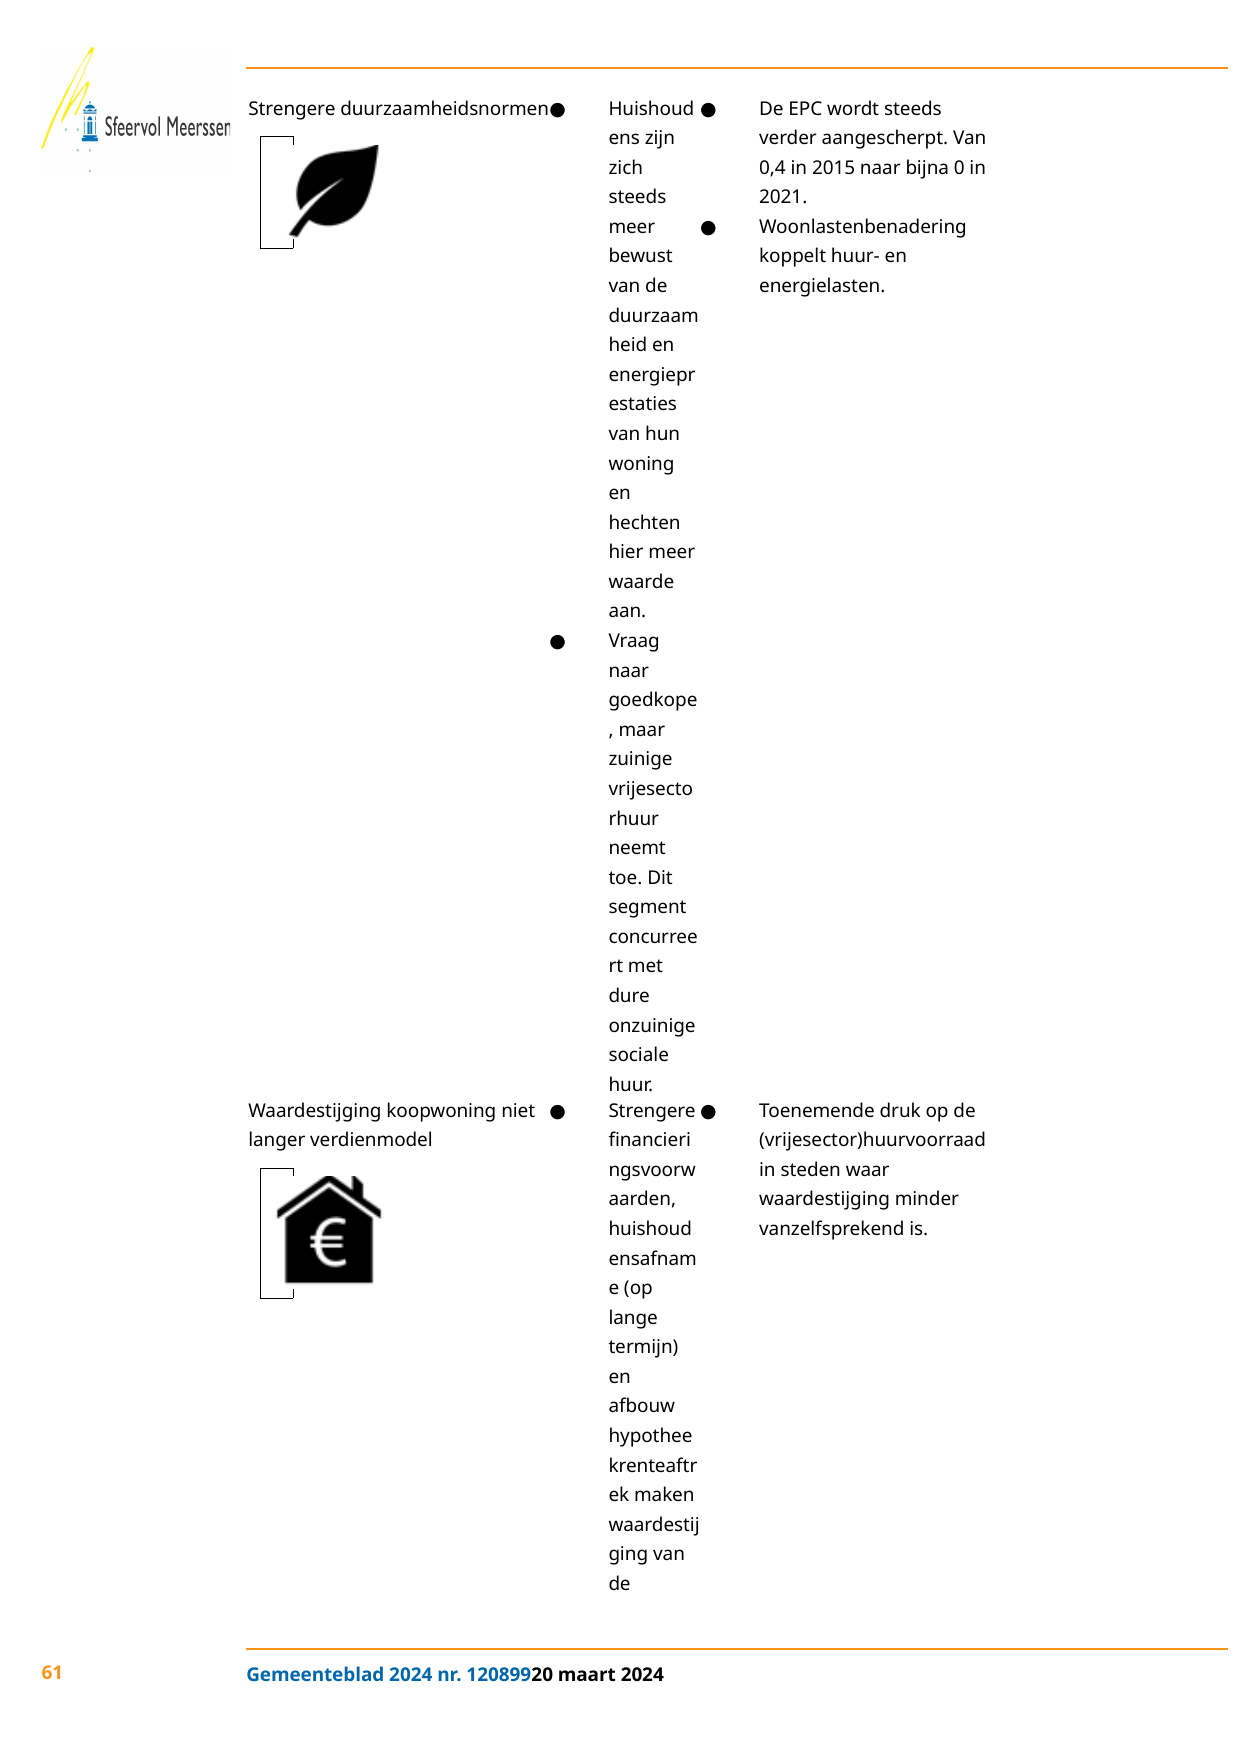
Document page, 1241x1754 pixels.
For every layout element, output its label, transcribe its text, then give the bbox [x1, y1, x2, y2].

picture [41, 47, 231, 172]
table_cell De EPC wordt steeds verder aangescherpt. Van 0,4 in 2015 naar bijna 0 in 2021. Woonlastenbenadering koppelt huur- en energielasten. [700, 95, 1001, 1097]
picture [268, 1176, 387, 1289]
picture [268, 145, 387, 239]
table_cell Toenemende druk op de (vrijesector)huurvoorraad in steden waar waardestijging minder vanzelfsprekend is. [700, 1097, 1001, 1596]
table_cell Waardestijging koopwoning niet langer verdienmodel [248, 1097, 549, 1596]
table_cell [248, 239, 549, 1097]
table_cell Huishoudens zijn zich steeds meer bewust van de duurzaamheid en energieprestaties van hun woning en hechten hier meer waarde aan. Vraag naar goedkope, maar zuinige vrijesectorhuur neemt toe. Dit segment concurreert met dure onzuinige sociale huur. [549, 95, 700, 1097]
table_cell Strengere financieringsvoorwaarden, huishoudensafname (op lange termijn) en afbouw hypotheekrenteaftrek maken waardestijging van de [549, 1097, 700, 1596]
table_cell Strengere duurzaamheidsnormen [248, 95, 549, 238]
